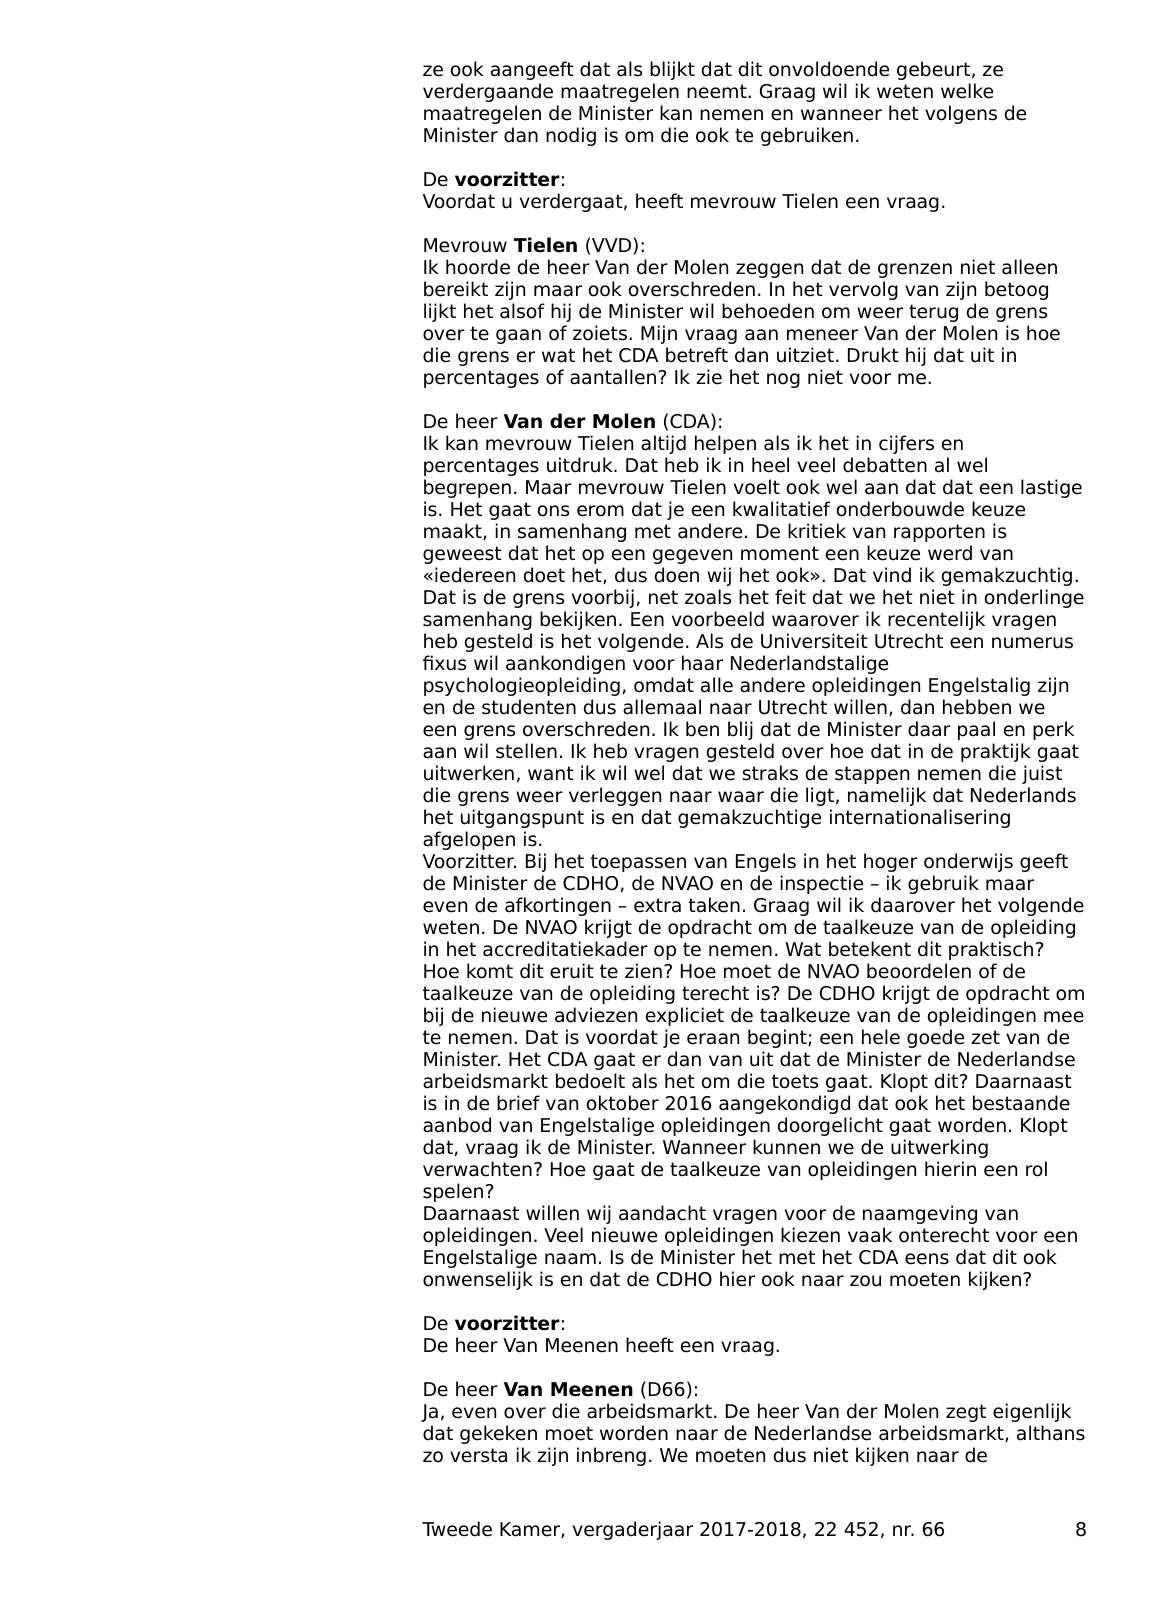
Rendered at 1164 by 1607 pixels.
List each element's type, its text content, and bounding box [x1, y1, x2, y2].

text Daarnaast willen wij aandacht vragen voor de naamgeving van opleidingen. Veel nieuwe opleidingen kiezen vaak onterecht voor een Engelstalige naam. Is de Minister het met het CDA eens dat dit ook onwenselijk is en dat de CDHO hier ook naar zou moeten kijken? [422, 1203, 1087, 1291]
text Mevrouw Tielen (VVD): [422, 235, 1087, 257]
text De heer Van der Molen (CDA): [422, 411, 1087, 433]
text De voorzitter: [422, 1313, 1087, 1335]
text De heer Van Meenen heeft een vraag. [422, 1335, 1087, 1357]
text Voorzitter. Bij het toepassen van Engels in het hoger onderwijs geeft de Minister de CDHO, de NVAO en de inspectie – ik gebruik maar even de afkortingen – extra taken. Graag wil ik daarover het volgende weten. De NVAO krijgt de opdracht om de taalkeuze van de opleiding in het accreditatiekader op te nemen. Wat betekent dit praktisch? Hoe komt dit eruit te zien? Hoe moet de NVAO beoordelen of de taalkeuze van de opleiding terecht is? De CDHO krijgt de opdracht om bij de nieuwe adviezen expliciet de taalkeuze van de opleidingen mee te nemen. Dat is voordat je eraan begint; een hele goede zet van de Minister. Het CDA gaat er dan van uit dat de Minister de Nederlandse arbeidsmarkt bedoelt als het om die toets gaat. Klopt dit? Daarnaast is in de brief van oktober 2016 aangekondigd dat ook het bestaande aanbod van Engelstalige opleidingen doorgelicht gaat worden. Klopt dat, vraag ik de Minister. Wanneer kunnen we de uitwerking verwachten? Hoe gaat de taalkeuze van opleidingen hierin een rol spelen? [422, 851, 1087, 1203]
text ze ook aangeeft dat als blijkt dat dit onvoldoende gebeurt, ze verdergaande maatregelen neemt. Graag wil ik weten welke maatregelen de Minister kan nemen en wanneer het volgens de Minister dan nodig is om die ook te gebruiken. [422, 59, 1087, 147]
text Voordat u verdergaat, heeft mevrouw Tielen een vraag. [422, 191, 1087, 213]
text Ik kan mevrouw Tielen altijd helpen als ik het in cijfers en percentages uitdruk. Dat heb ik in heel veel debatten al wel begrepen. Maar mevrouw Tielen voelt ook wel aan dat dat een lastige is. Het gaat ons erom dat je een kwalitatief onderbouwde keuze maakt, in samenhang met andere. De kritiek van rapporten is geweest dat het op een gegeven moment een keuze werd van «iedereen doet het, dus doen wij het ook». Dat vind ik gemakzuchtig. Dat is de grens voorbij, net zoals het feit dat we het niet in onderlinge samenhang bekijken. Een voorbeeld waarover ik recentelijk vragen heb gesteld is het volgende. Als de Universiteit Utrecht een numerus fixus wil aankondigen voor haar Nederlandstalige psychologieopleiding, omdat alle andere opleidingen Engelstalig zijn en de studenten dus allemaal naar Utrecht willen, dan hebben we een grens overschreden. Ik ben blij dat de Minister daar paal en perk aan wil stellen. Ik heb vragen gesteld over hoe dat in de praktijk gaat uitwerken, want ik wil wel dat we straks de stappen nemen die juist die grens weer verleggen naar waar die ligt, namelijk dat Nederlands het uitgangspunt is en dat gemakzuchtige internationalisering afgelopen is. [422, 433, 1087, 851]
text De heer Van Meenen (D66): [422, 1379, 1087, 1401]
text De voorzitter: [422, 169, 1087, 191]
text Ja, even over die arbeidsmarkt. De heer Van der Molen zegt eigenlijk dat gekeken moet worden naar de Nederlandse arbeidsmarkt, althans zo versta ik zijn inbreng. We moeten dus niet kijken naar de [422, 1401, 1087, 1467]
text Ik hoorde de heer Van der Molen zeggen dat de grenzen niet alleen bereikt zijn maar ook overschreden. In het vervolg van zijn betoog lijkt het alsof hij de Minister wil behoeden om weer terug de grens over te gaan of zoiets. Mijn vraag aan meneer Van der Molen is hoe die grens er wat het CDA betreft dan uitziet. Drukt hij dat uit in percentages of aantallen? Ik zie het nog niet voor me. [422, 257, 1087, 389]
